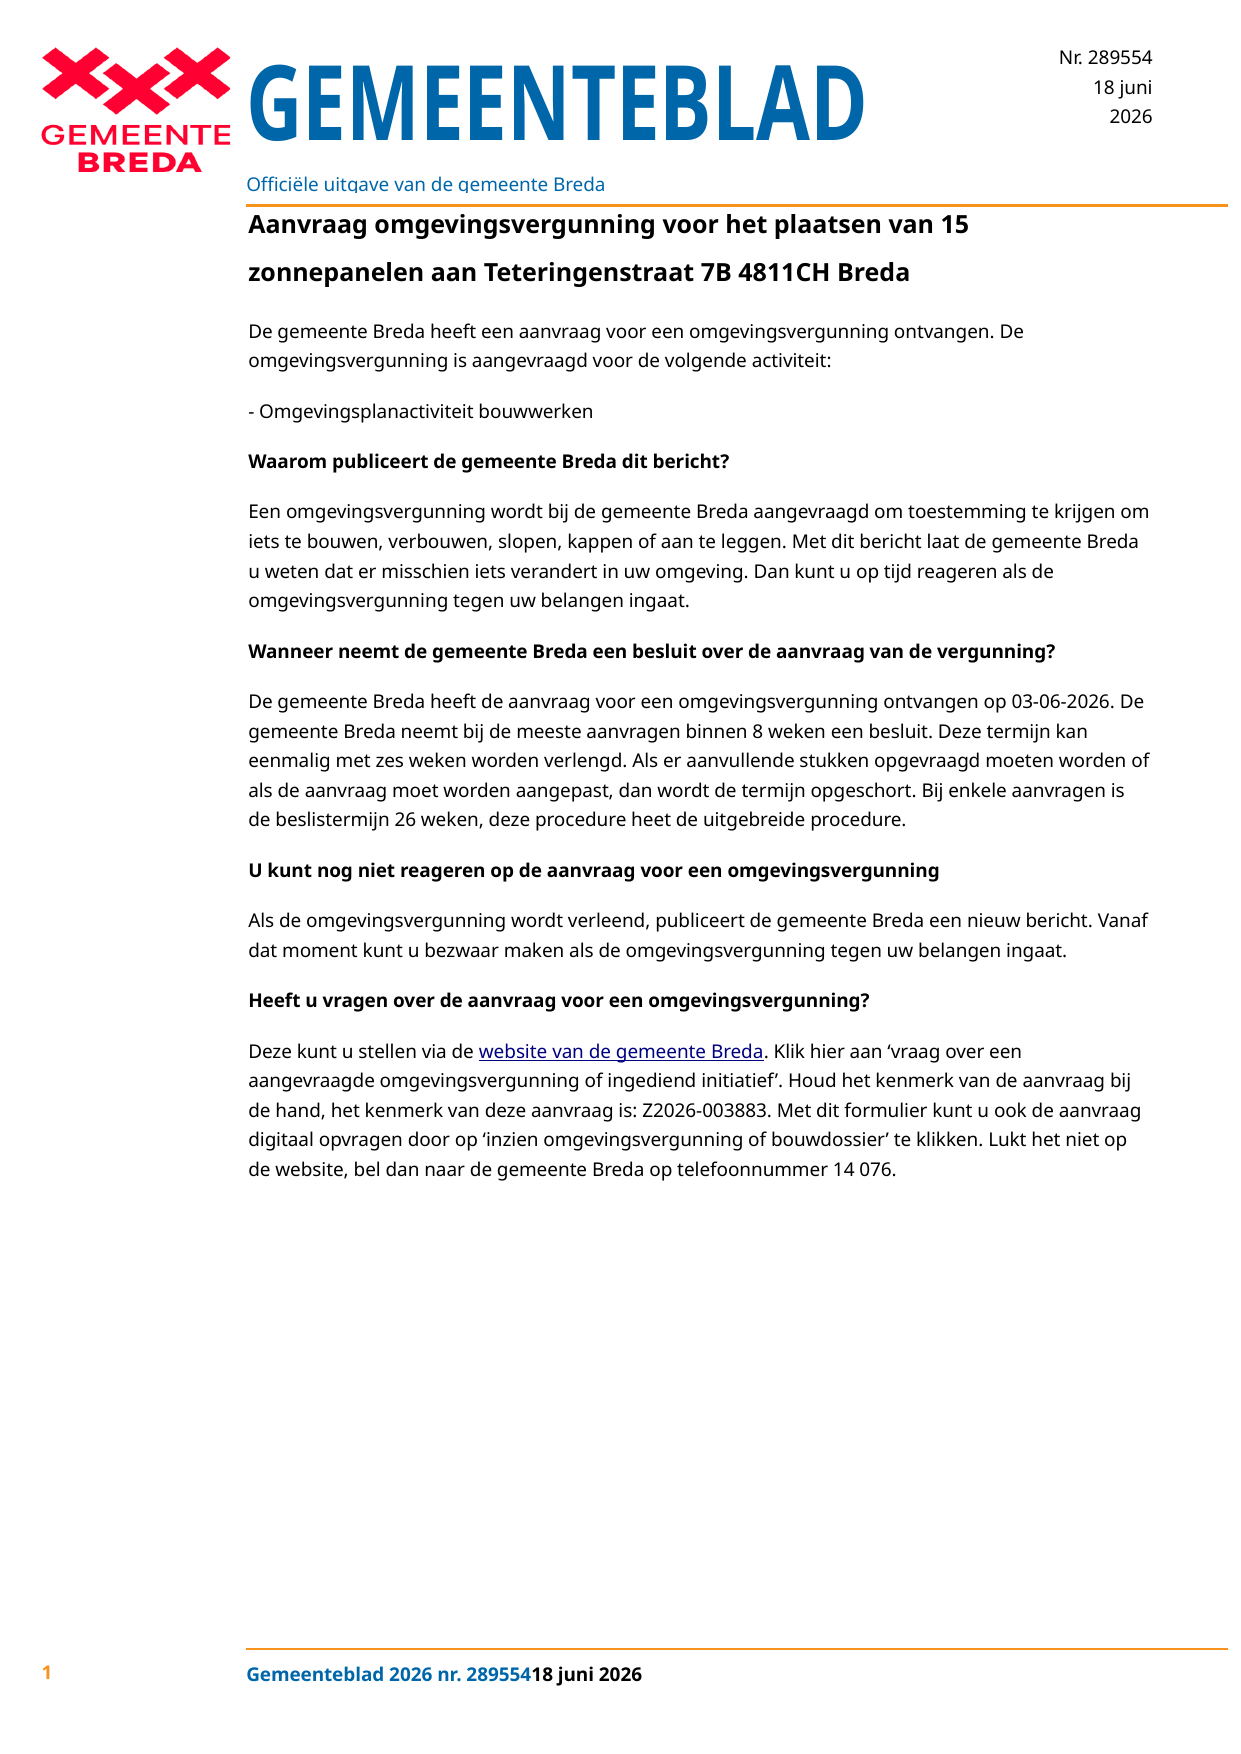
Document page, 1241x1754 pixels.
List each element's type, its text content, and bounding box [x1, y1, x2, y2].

text - Omgevingsplanactiviteit bouwwerken [248, 398, 1152, 424]
text Deze kunt u stellen via de website van de gemeente Breda. Klik hier aan ‘vraag over een aangevraagde omgevingsvergunning of ingediend initiatief’. Houd het kenmerk van de aanvraag bij de hand, het kenmerk van deze aanvraag is: Z2026-003883. Met dit formulier kunt u ook de aanvraag digitaal opvragen door op ‘inzien omgevingsvergunning of bouwdossier’ te klikken. Lukt het niet op de website, bel dan naar de gemeente Breda op telefoonnummer 14 076. [248, 1038, 1152, 1182]
text U kunt nog niet reageren op de aanvraag voor een omgevingsvergunning [248, 857, 1152, 883]
text Waarom publiceert de gemeente Breda dit bericht? [248, 448, 1152, 474]
text De gemeente Breda heeft de aanvraag voor een omgevingsvergunning ontvangen op 03-06-2026. De gemeente Breda neemt bij de meeste aanvragen binnen 8 weken een besluit. Deze termijn kan eenmalig met zes weken worden verlengd. Als er aanvullende stukken opgevraagd moeten worden of als de aanvraag moet worden aangepast, dan wordt de termijn opgeschort. Bij enkele aanvragen is de beslistermijn 26 weken, deze procedure heet de uitgebreide procedure. [248, 688, 1152, 832]
picture [41, 47, 231, 172]
text Als de omgevingsvergunning wordt verleend, publiceert de gemeente Breda een nieuw bericht. Vanaf dat moment kunt u bezwaar maken als de omgevingsvergunning tegen uw belangen ingaat. [248, 907, 1152, 963]
text Aanvraag omgevingsvergunning voor het plaatsen van 15 zonnepanelen aan Teteringenstraat 7B 4811CH Breda [248, 207, 1152, 288]
text Heeft u vragen over de aanvraag voor een omgevingsvergunning? [248, 987, 1152, 1013]
text Wanneer neemt de gemeente Breda een besluit over de aanvraag van de vergunning? [248, 638, 1152, 664]
text De gemeente Breda heeft een aanvraag voor een omgevingsvergunning ontvangen. De omgevingsvergunning is aangevraagd voor de volgende activiteit: [248, 318, 1152, 373]
text Een omgevingsvergunning wordt bij de gemeente Breda aangevraagd om toestemming te krijgen om iets te bouwen, verbouwen, slopen, kappen of aan te leggen. Met dit bericht laat de gemeente Breda u weten dat er misschien iets verandert in uw omgeving. Dan kunt u op tijd reageren als de omgevingsvergunning tegen uw belangen ingaat. [248, 499, 1152, 613]
